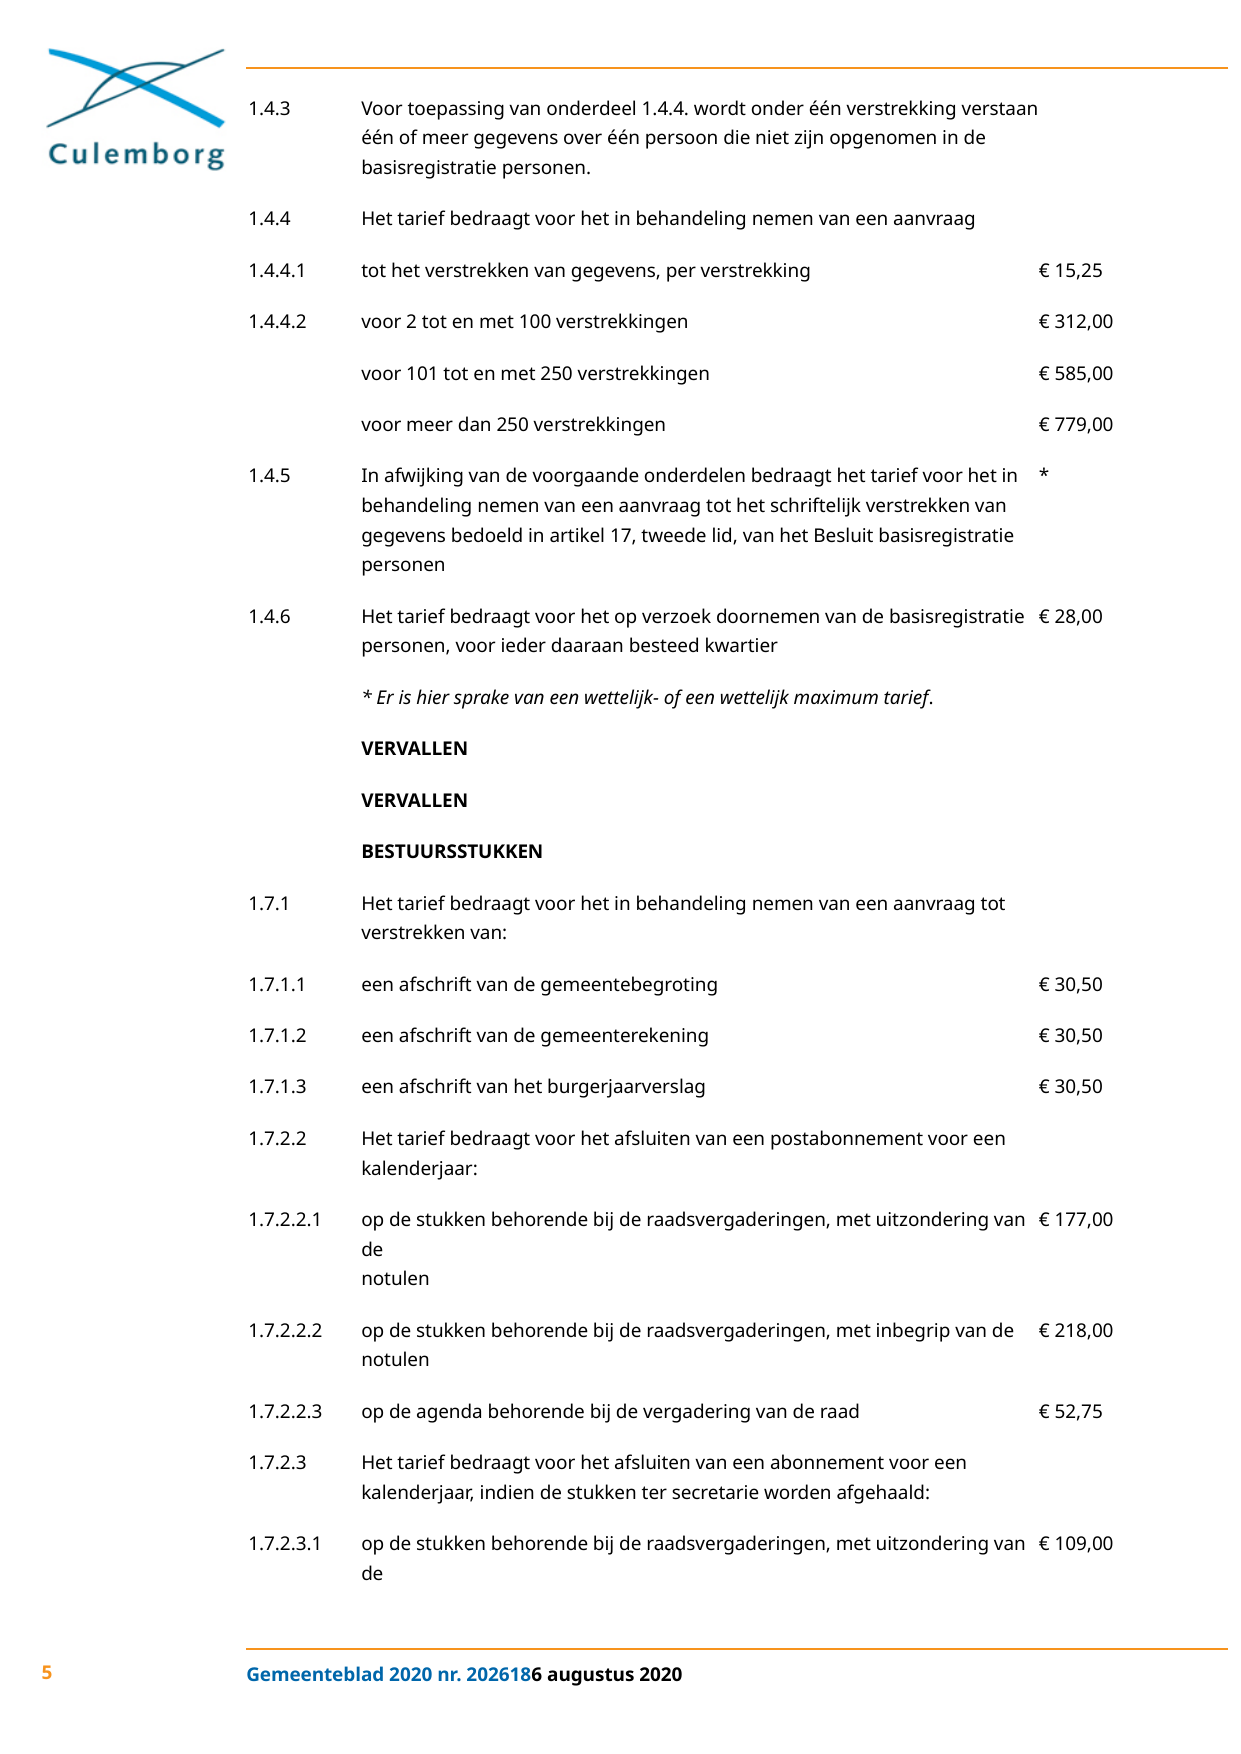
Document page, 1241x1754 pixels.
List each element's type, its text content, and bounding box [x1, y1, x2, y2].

table_cell [361, 945, 1039, 971]
table_cell 1.7.1.3 [248, 1074, 361, 1099]
table_cell [248, 231, 361, 257]
table_cell [1039, 334, 1152, 360]
table_cell In afwijking van de voorgaande onderdelen bedraagt het tarief voor het in behandeling nemen van een aanvraag tot het schriftelijk verstrekken van gegevens bedoeld in artikel 17, tweede lid, van het Besluit basisregistratie personen [361, 463, 1039, 577]
table_cell [248, 334, 361, 360]
table_cell 1.7.2.2.1 [248, 1206, 361, 1291]
table_cell [1039, 1291, 1152, 1317]
table_cell [1039, 1424, 1152, 1449]
table_cell [1039, 577, 1152, 603]
table_cell [248, 997, 361, 1022]
table_cell [1039, 1181, 1152, 1206]
table_cell [1039, 386, 1152, 411]
table_cell 1.7.2.3 [248, 1449, 361, 1505]
table_cell [361, 577, 1039, 603]
table_cell [1039, 95, 1152, 180]
table_cell Het tarief bedraagt voor het op verzoek doornemen van de basisregistratie personen, voor ieder daaraan besteed kwartier [361, 603, 1039, 658]
table_cell [248, 360, 361, 386]
table_cell [1039, 1125, 1152, 1181]
table_cell VERVALLEN [361, 735, 1039, 761]
table_cell tot het verstrekken van gegevens, per verstrekking [361, 257, 1039, 283]
table_cell [1039, 945, 1152, 971]
table_cell 1.4.4 [248, 205, 361, 231]
table_cell [361, 1048, 1039, 1074]
table_cell [361, 710, 1039, 735]
table_cell 1.7.2.2.3 [248, 1398, 361, 1424]
table_cell [1039, 890, 1152, 945]
table_cell [248, 283, 361, 308]
table_cell 1.4.6 [248, 603, 361, 658]
table_cell € 312,00 [1039, 308, 1152, 334]
table_cell [248, 658, 361, 684]
table_cell Het tarief bedraagt voor het afsluiten van een postabonnement voor een kalenderjaar: [361, 1125, 1039, 1181]
table_cell [1039, 813, 1152, 838]
table_cell [1039, 710, 1152, 735]
table_cell [1039, 180, 1152, 205]
table_cell [361, 1372, 1039, 1398]
table_cell [1039, 1372, 1152, 1398]
table_cell € 52,75 [1039, 1398, 1152, 1424]
table_cell [361, 1181, 1039, 1206]
table_cell [361, 761, 1039, 787]
table_cell [361, 1291, 1039, 1317]
table_cell € 585,00 [1039, 360, 1152, 386]
table_cell [361, 1424, 1039, 1449]
table_cell 1.7.1.1 [248, 971, 361, 997]
table_cell [1039, 787, 1152, 813]
table_cell voor 2 tot en met 100 verstrekkingen [361, 308, 1039, 334]
table_cell [248, 735, 361, 761]
table_cell [361, 437, 1039, 463]
table_cell € 109,00 [1039, 1530, 1152, 1586]
table_cell € 779,00 [1039, 411, 1152, 437]
table_cell 1.4.3 [248, 95, 361, 180]
table_cell [248, 761, 361, 787]
table_cell [1039, 1048, 1152, 1074]
table_cell [361, 231, 1039, 257]
table_cell een afschrift van het burgerjaarverslag [361, 1074, 1039, 1099]
table_cell [1039, 684, 1152, 710]
table_cell [1039, 735, 1152, 761]
table_cell [248, 684, 361, 710]
table_cell € 218,00 [1039, 1317, 1152, 1372]
table_cell [248, 787, 361, 813]
table_cell [361, 180, 1039, 205]
table_cell VERVALLEN [361, 787, 1039, 813]
table_cell voor meer dan 250 verstrekkingen [361, 411, 1039, 437]
table_cell [248, 1291, 361, 1317]
table_cell [1039, 231, 1152, 257]
table_cell [361, 283, 1039, 308]
table_cell [1039, 761, 1152, 787]
table_cell op de stukken behorende bij de raadsvergaderingen, met uitzondering van de [361, 1530, 1039, 1586]
table_cell [1039, 283, 1152, 308]
table_cell voor 101 tot en met 250 verstrekkingen [361, 360, 1039, 386]
table_cell € 177,00 [1039, 1206, 1152, 1291]
table_cell 1.4.4.1 [248, 257, 361, 283]
table_cell € 28,00 [1039, 603, 1152, 658]
table_cell 1.7.2.3.1 [248, 1530, 361, 1586]
table_cell [248, 813, 361, 838]
table_cell BESTUURSSTUKKEN [361, 838, 1039, 864]
table_cell [248, 1372, 361, 1398]
table_cell [248, 945, 361, 971]
table_cell [248, 710, 361, 735]
table_cell [1039, 838, 1152, 864]
table_cell [1039, 997, 1152, 1022]
table_cell [248, 864, 361, 890]
table_cell € 30,50 [1039, 1074, 1152, 1099]
table_cell Het tarief bedraagt voor het afsluiten van een abonnement voor een kalenderjaar, indien de stukken ter secretarie worden afgehaald: [361, 1449, 1039, 1505]
table_cell [1039, 1100, 1152, 1125]
table_cell op de agenda behorende bij de vergadering van de raad [361, 1398, 1039, 1424]
table_cell 1.4.4.2 [248, 308, 361, 334]
table_cell Voor toepassing van onderdeel 1.4.4. wordt onder één verstrekking verstaan één of meer gegevens over één persoon die niet zijn opgenomen in de basisregistratie personen. [361, 95, 1039, 180]
table_cell [248, 577, 361, 603]
table_cell [1039, 437, 1152, 463]
table_cell € 30,50 [1039, 1022, 1152, 1048]
table_cell 1.7.2.2 [248, 1125, 361, 1181]
table_cell € 30,50 [1039, 971, 1152, 997]
picture [41, 47, 231, 172]
table_cell [248, 386, 361, 411]
table_cell een afschrift van de gemeentebegroting [361, 971, 1039, 997]
table_cell [361, 658, 1039, 684]
table_cell 1.7.1.2 [248, 1022, 361, 1048]
table_cell 1.7.2.2.2 [248, 1317, 361, 1372]
table_cell [248, 180, 361, 205]
table_cell [1039, 1505, 1152, 1530]
table_cell [361, 813, 1039, 838]
table_cell een afschrift van de gemeenterekening [361, 1022, 1039, 1048]
table_cell [248, 411, 361, 437]
table_cell * Er is hier sprake van een wettelijk- of een wettelijk maximum tarief. [361, 684, 1039, 710]
table_cell op de stukken behorende bij de raadsvergaderingen, met uitzondering van de notulen [361, 1206, 1039, 1291]
table_cell op de stukken behorende bij de raadsvergaderingen, met inbegrip van de notulen [361, 1317, 1039, 1372]
table_cell € 15,25 [1039, 257, 1152, 283]
table_cell [248, 437, 361, 463]
table_cell [361, 386, 1039, 411]
table_cell * [1039, 463, 1152, 577]
table_cell 1.4.5 [248, 463, 361, 577]
table_cell [248, 838, 361, 864]
table_cell [361, 1100, 1039, 1125]
table_cell [248, 1181, 361, 1206]
table_cell [361, 864, 1039, 890]
table_cell [248, 1100, 361, 1125]
table_cell Het tarief bedraagt voor het in behandeling nemen van een aanvraag tot verstrekken van: [361, 890, 1039, 945]
table_cell [248, 1505, 361, 1530]
table_cell [1039, 1449, 1152, 1505]
table_cell Het tarief bedraagt voor het in behandeling nemen van een aanvraag [361, 205, 1039, 231]
table_cell [248, 1048, 361, 1074]
table_cell [1039, 658, 1152, 684]
table_cell [1039, 205, 1152, 231]
table_cell [361, 1505, 1039, 1530]
table_cell [361, 334, 1039, 360]
table_cell [1039, 864, 1152, 890]
table_cell 1.7.1 [248, 890, 361, 945]
table_cell [361, 997, 1039, 1022]
table_cell [248, 1424, 361, 1449]
